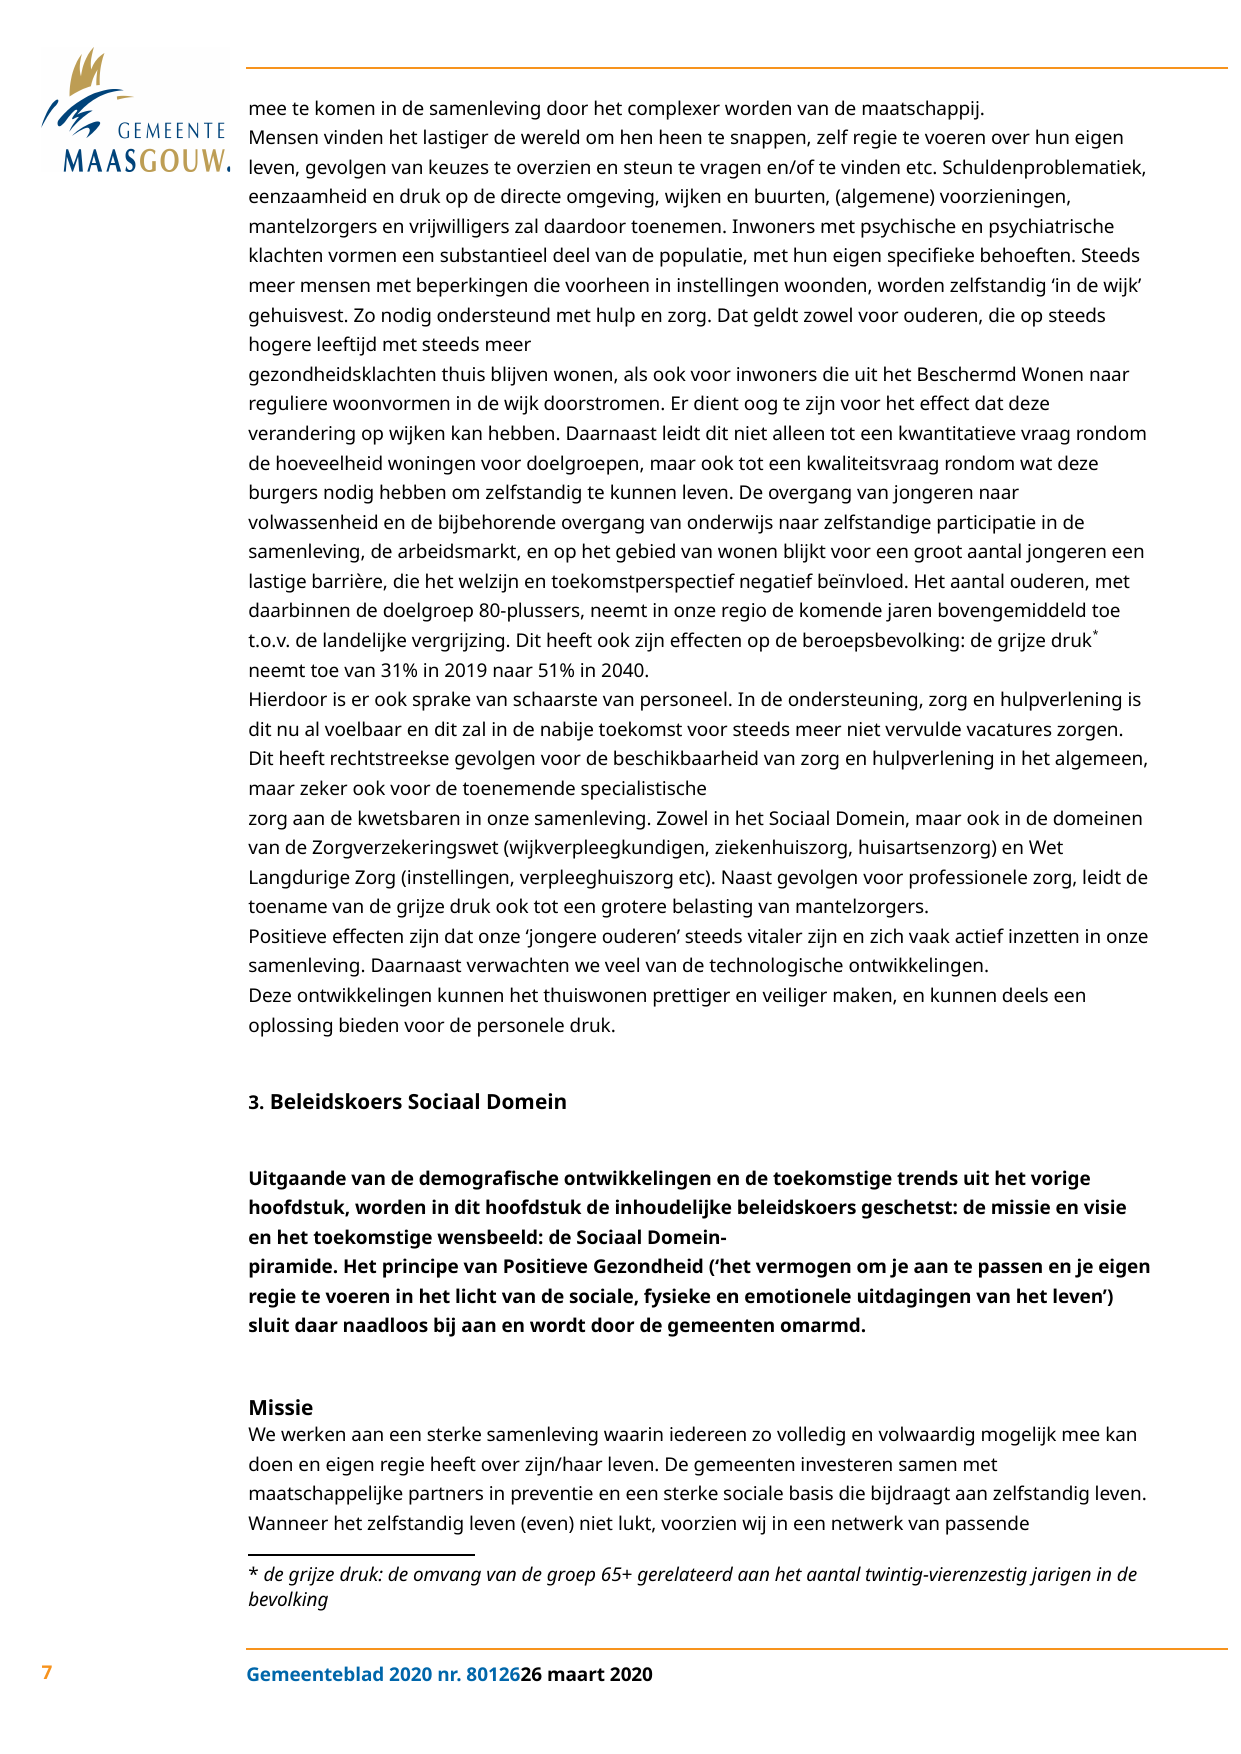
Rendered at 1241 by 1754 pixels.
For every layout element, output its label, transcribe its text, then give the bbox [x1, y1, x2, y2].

text Uitgaande van de demografische ontwikkelingen en de toekomstige trends uit het vorige hoofdstuk, worden in dit hoofdstuk de inhoudelijke beleidskoers geschetst: de missie en visie en het toekomstige wensbeeld: de Sociaal Domein- [248, 1165, 1152, 1250]
text de grijze druk: de omvang van de groep 65+ gerelateerd aan het aantal twintig-vierenzestig jarigen in de bevolking [248, 1561, 1152, 1612]
text mee te komen in de samenleving door het complexer worden van de maatschappij. [248, 95, 1152, 121]
text Mensen vinden het lastiger de wereld om hen heen te snappen, zelf regie te voeren over hun eigen leven, gevolgen van keuzes te overzien en steun te vragen en/of te vinden etc. Schuldenproblematiek, eenzaamheid en druk op de directe omgeving, wijken en buurten, (algemene) voorzieningen, mantelzorgers en vrijwilligers zal daardoor toenemen. Inwoners met psychische en psychiatrische klachten vormen een substantieel deel van de populatie, met hun eigen specifieke behoeften. Steeds meer mensen met beperkingen die voorheen in instellingen woonden, worden zelfstandig ‘in de wijk’ gehuisvest. Zo nodig ondersteund met hulp en zorg. Dat geldt zowel voor ouderen, die op steeds hogere leeftijd met steeds meer [248, 124, 1152, 357]
picture [41, 47, 231, 172]
text We werken aan een sterke samenleving waarin iedereen zo volledig en volwaardig mogelijk mee kan doen en eigen regie heeft over zijn/haar leven. De gemeenten investeren samen met maatschappelijke partners in preventie en een sterke sociale basis die bijdraagt aan zelfstandig leven. Wanneer het zelfstandig leven (even) niet lukt, voorzien wij in een netwerk van passende [248, 1421, 1152, 1536]
text Missie [248, 1393, 1152, 1421]
text 3. Beleidskoers Sociaal Domein [248, 1087, 1152, 1116]
text Positieve effecten zijn dat onze ‘jongere ouderen’ steeds vitaler zijn en zich vaak actief inzetten in onze samenleving. Daarnaast verwachten we veel van de technologische ontwikkelingen. [248, 923, 1152, 978]
text Hierdoor is er ook sprake van schaarste van personeel. In de ondersteuning, zorg en hulpverlening is dit nu al voelbaar en dit zal in de nabije toekomst voor steeds meer niet vervulde vacatures zorgen. Dit heeft rechtstreekse gevolgen voor de beschikbaarheid van zorg en hulpverlening in het algemeen, maar zeker ook voor de toenemende specialistische [248, 686, 1152, 801]
text Deze ontwikkelingen kunnen het thuiswonen prettiger en veiliger maken, en kunnen deels een oplossing bieden voor de personele druk. [248, 982, 1152, 1038]
text piramide. Het principe van Positieve Gezondheid (‘het vermogen om je aan te passen en je eigen regie te voeren in het licht van de sociale, fysieke en emotionele uitdagingen van het leven’) sluit daar naadloos bij aan en wordt door de gemeenten omarmd. [248, 1253, 1152, 1338]
text zorg aan de kwetsbaren in onze samenleving. Zowel in het Sociaal Domein, maar ook in de domeinen van de Zorgverzekeringswet (wijkverpleegkundigen, ziekenhuiszorg, huisartsenzorg) en Wet Langdurige Zorg (instellingen, verpleeghuiszorg etc). Naast gevolgen voor professionele zorg, leidt de toename van de grijze druk ook tot een grotere belasting van mantelzorgers. [248, 805, 1152, 919]
text gezondheidsklachten thuis blijven wonen, als ook voor inwoners die uit het Beschermd Wonen naar reguliere woonvormen in de wijk doorstromen. Er dient oog te zijn voor het effect dat deze verandering op wijken kan hebben. Daarnaast leidt dit niet alleen tot een kwantitatieve vraag rondom de hoeveelheid woningen voor doelgroepen, maar ook tot een kwaliteitsvraag rondom wat deze burgers nodig hebben om zelfstandig te kunnen leven. De overgang van jongeren naar volwassenheid en de bijbehorende overgang van onderwijs naar zelfstandige participatie in de samenleving, de arbeidsmarkt, en op het gebied van wonen blijkt voor een groot aantal jongeren een lastige barrière, die het welzijn en toekomstperspectief negatief beïnvloed. Het aantal ouderen, met daarbinnen de doelgroep 80-plussers, neemt in onze regio de komende jaren bovengemiddeld toe t.o.v. de landelijke vergrijzing. Dit heeft ook zijn effecten op de beroepsbevolking: de grijze druk neemt toe van 31% in 2019 naar 51% in 2040. [248, 361, 1152, 683]
